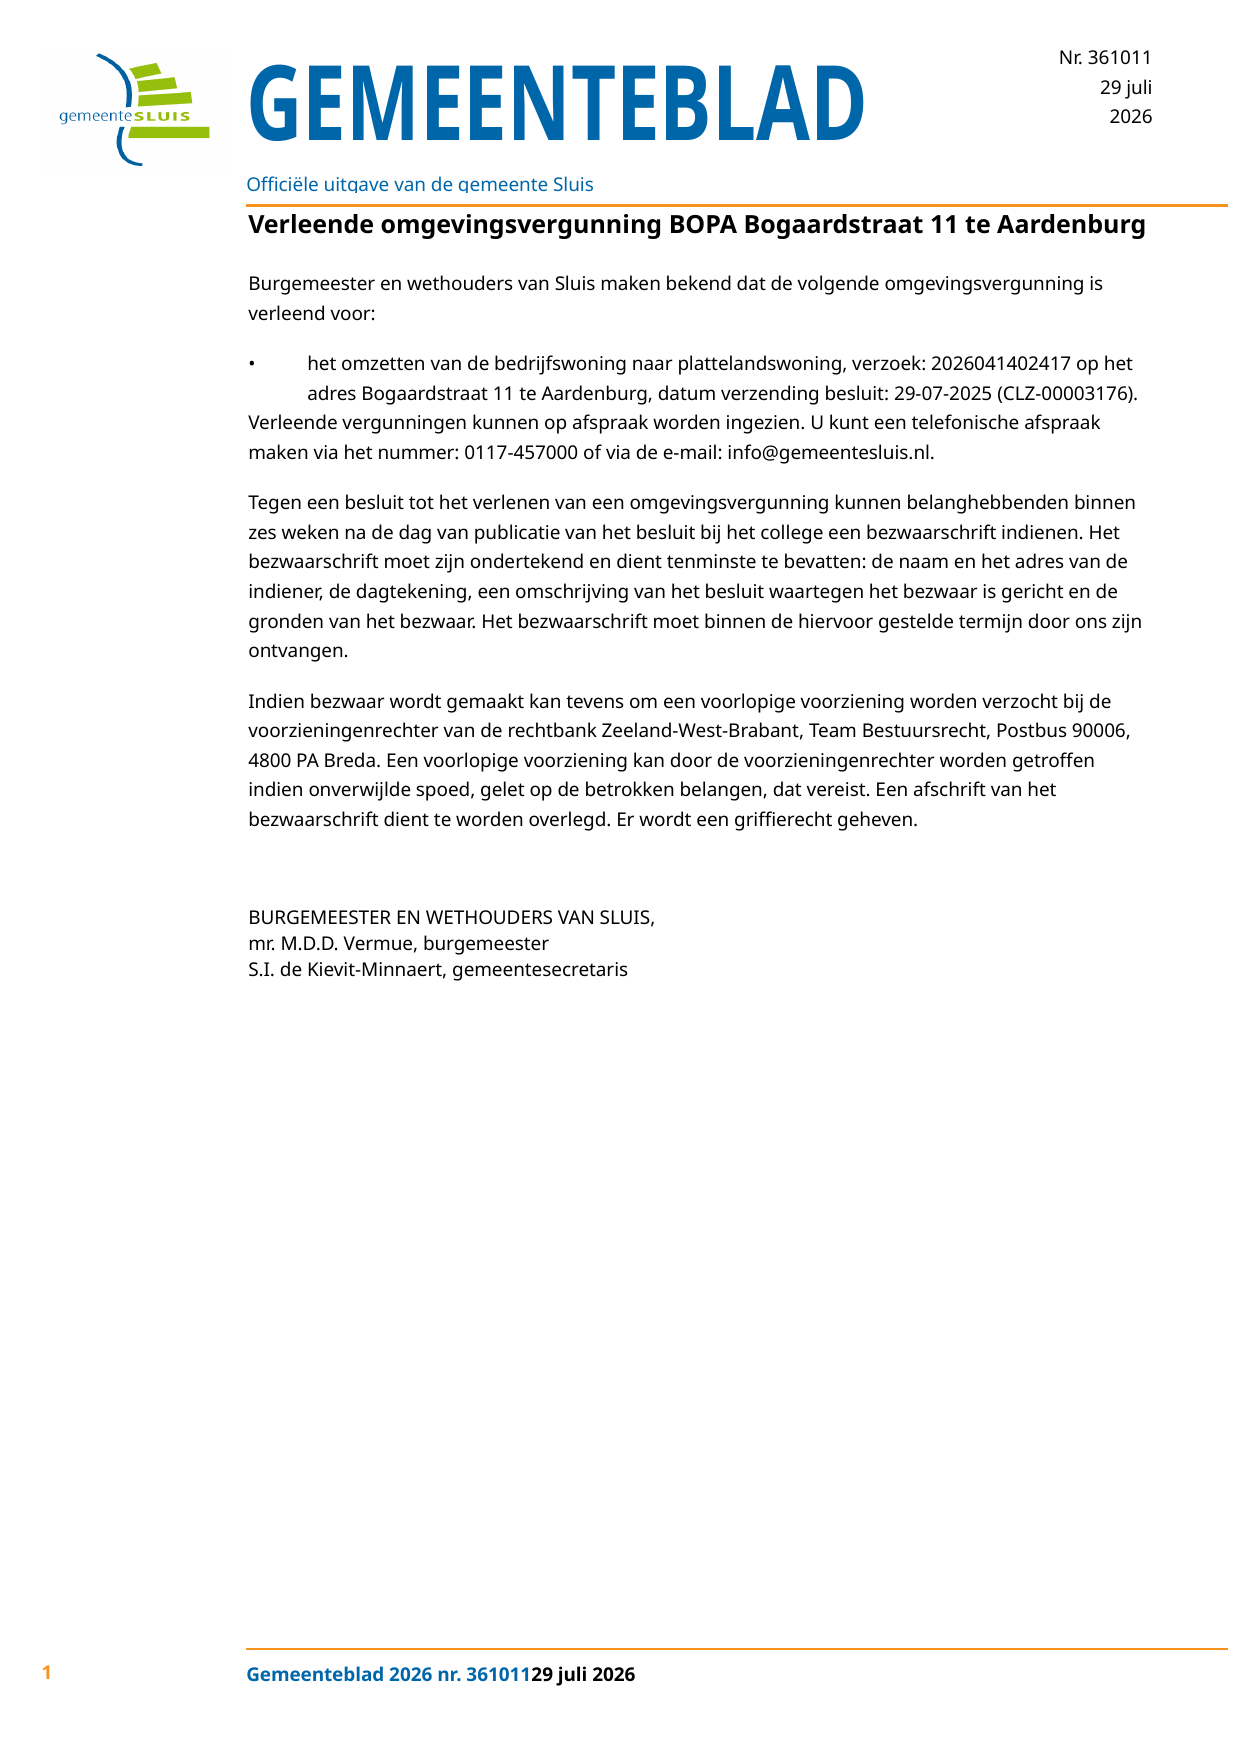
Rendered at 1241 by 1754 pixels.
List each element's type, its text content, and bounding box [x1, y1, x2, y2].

text mr. M.D.D. Vermue, burgemeester [248, 930, 1152, 956]
text Burgemeester en wethouders van Sluis maken bekend dat de volgende omgevingsvergunning is verleend voor: [248, 270, 1152, 326]
list het omzetten van de bedrijfswoning naar plattelandswoning, verzoek: 2026041402417 op het adres Bogaardstraat 11 te Aardenburg, datum verzending besluit: 29-07-2025 (CLZ-00003176). [248, 350, 1152, 406]
picture [41, 47, 231, 172]
text BURGEMEESTER EN WETHOUDERS VAN SLUIS, [248, 904, 1152, 930]
text Verleende omgevingsvergunning BOPA Bogaardstraat 11 te Aardenburg [248, 207, 1152, 241]
text Tegen een besluit tot het verlenen van een omgevingsvergunning kunnen belanghebbenden binnen zes weken na de dag van publicatie van het besluit bij het college een bezwaarschrift indienen. Het bezwaarschrift moet zijn ondertekend en dient tenminste te bevatten: de naam en het adres van de indiener, de dagtekening, een omschrijving van het besluit waartegen het bezwaar is gericht en de gronden van het bezwaar. Het bezwaarschrift moet binnen de hiervoor gestelde termijn door ons zijn ontvangen. [248, 489, 1152, 663]
text Indien bezwaar wordt gemaakt kan tevens om een voorlopige voorziening worden verzocht bij de voorzieningenrechter van de rechtbank Zeeland-West-Brabant, Team Bestuursrecht, Postbus 90006, 4800 PA Breda. Een voorlopige voorziening kan door de voorzieningenrechter worden getroffen indien onverwijlde spoed, gelet op de betrokken belangen, dat vereist. Een afschrift van het bezwaarschrift dient te worden overlegd. Er wordt een griffierecht geheven. [248, 688, 1152, 832]
text S.I. de Kievit-Minnaert, gemeentesecretaris [248, 956, 1152, 982]
text Verleende vergunningen kunnen op afspraak worden ingezien. U kunt een telefonische afspraak maken via het nummer: 0117-457000 of via de e-mail: info@gemeentesluis.nl. [248, 409, 1152, 465]
